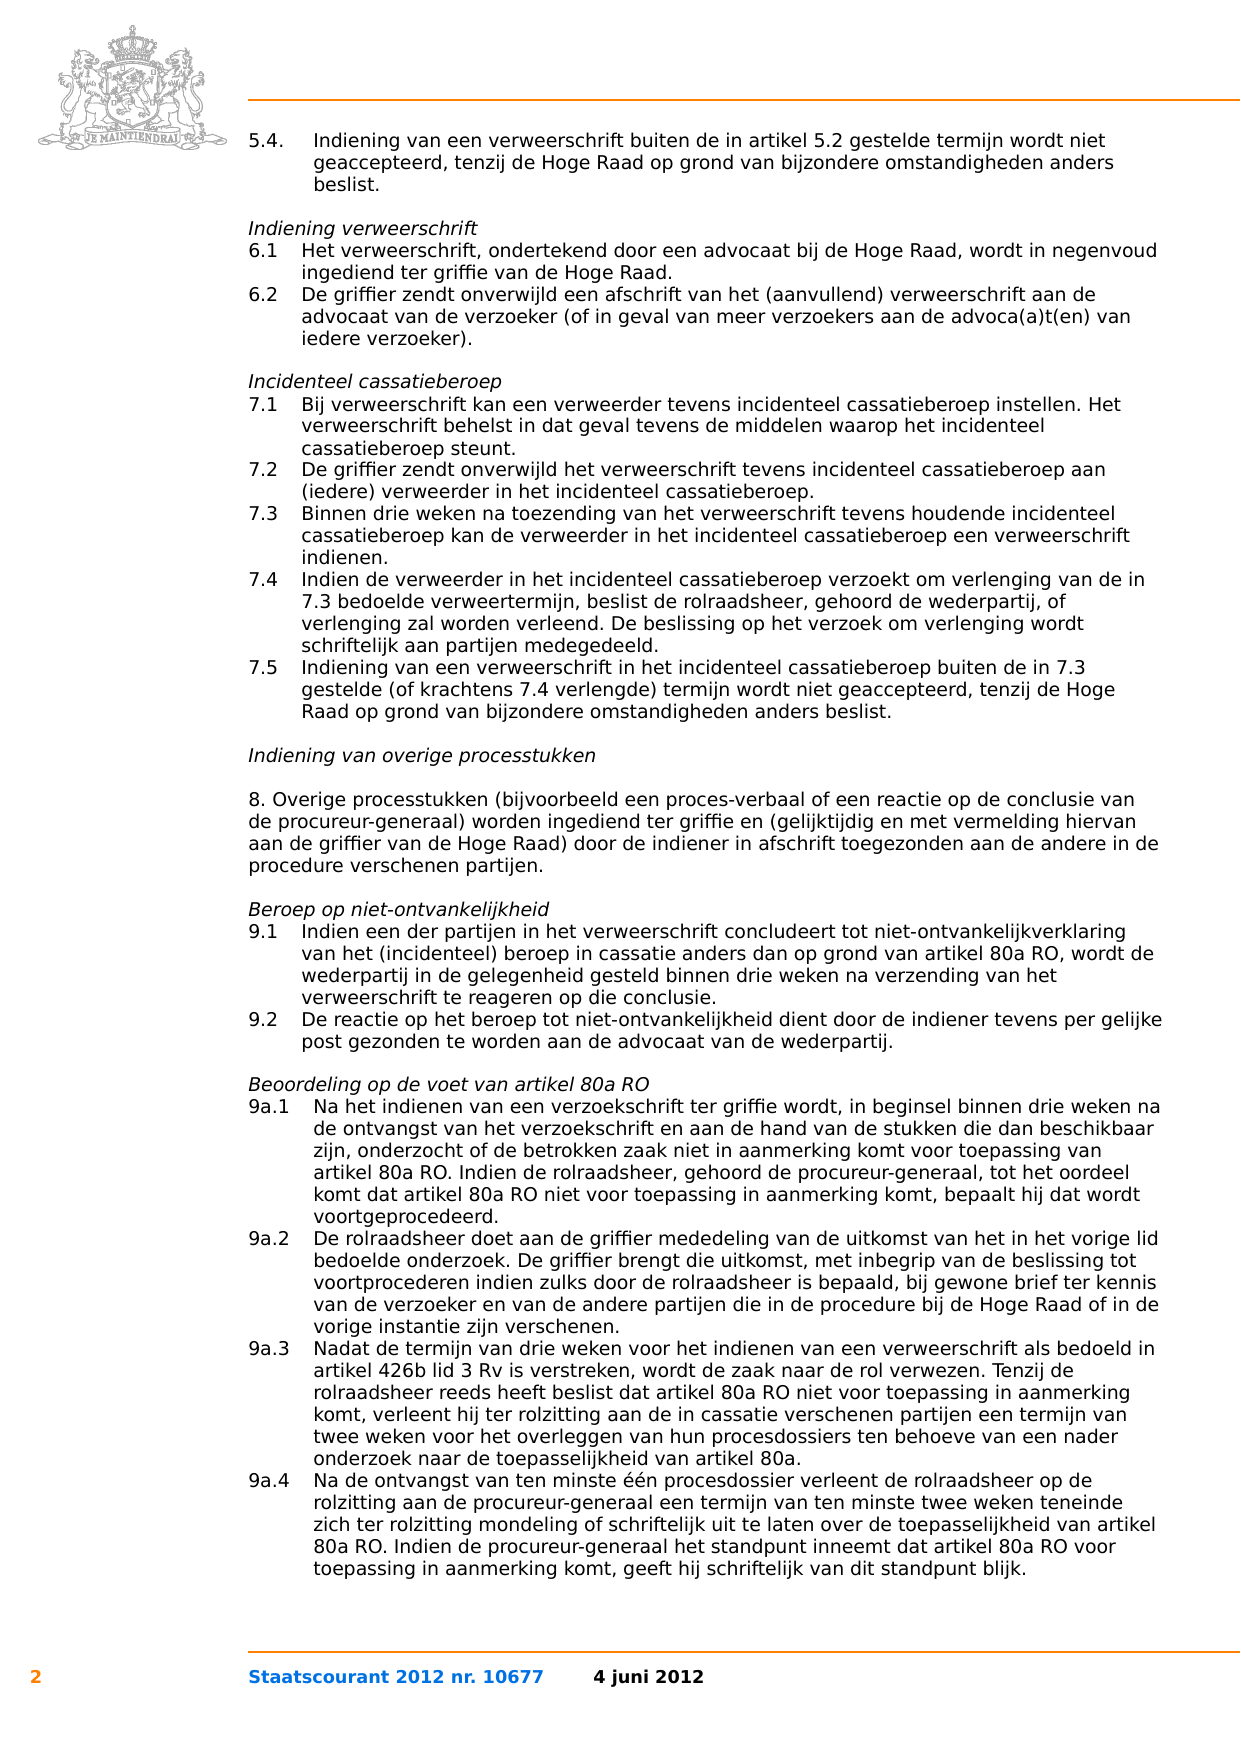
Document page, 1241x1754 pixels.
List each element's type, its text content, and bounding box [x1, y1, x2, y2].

subtitle Beroep op niet-ontvankelijkheid [248, 899, 1163, 921]
text 5.4. Indiening van een verweerschrift buiten de in artikel 5.2 gestelde termijn wordt niet geaccepteerd, tenzij de Hoge Raad op grond van bijzondere omstandigheden anders beslist. [248, 130, 1163, 196]
text 7.1 Bij verweerschrift kan een verweerder tevens incidenteel cassatieberoep instellen. Het verweerschrift behelst in dat geval tevens de middelen waarop het incidenteel cassatieberoep steunt. [248, 393, 1163, 459]
subtitle Indiening verweerschrift [248, 218, 1163, 240]
text 7.3 Binnen drie weken na toezending van het verweerschrift tevens houdende incidenteel cassatieberoep kan de verweerder in het incidenteel cassatieberoep een verweerschrift indienen. [248, 503, 1163, 569]
text 6.2 De griffier zendt onverwijld een afschrift van het (aanvullend) verweerschrift aan de advocaat van de verzoeker (of in geval van meer verzoekers aan de advoca(a)t(en) van iedere verzoeker). [248, 284, 1163, 349]
text 9a.4 Na de ontvangst van ten minste één procesdossier verleent de rolraadsheer op de rolzitting aan de procureur-generaal een termijn van ten minste twee weken teneinde zich ter rolzitting mondeling of schriftelijk uit te laten over de toepasselijkheid van artikel 80a RO. Indien de procureur-generaal het standpunt inneemt dat artikel 80a RO voor toepassing in aanmerking komt, geeft hij schriftelijk van dit standpunt blijk. [248, 1470, 1163, 1580]
text 8. Overige processtukken (bijvoorbeeld een proces-verbaal of een reactie op de conclusie van de procureur-generaal) worden ingediend ter griffie en (gelijktijdig en met vermelding hiervan aan de griffier van de Hoge Raad) door de indiener in afschrift toegezonden aan de andere in de procedure verschenen partijen. [248, 789, 1163, 877]
text 9a.1 Na het indienen van een verzoekschrift ter griffie wordt, in beginsel binnen drie weken na de ontvangst van het verzoekschrift en aan de hand van de stukken die dan beschikbaar zijn, onderzocht of de betrokken zaak niet in aanmerking komt voor toepassing van artikel 80a RO. Indien de rolraadsheer, gehoord de procureur-generaal, tot het oordeel komt dat artikel 80a RO niet voor toepassing in aanmerking komt, bepaalt hij dat wordt voortgeprocedeerd. [248, 1096, 1163, 1228]
text 9.1 Indien een der partijen in het verweerschrift concludeert tot niet-ontvankelijkverklaring van het (incidenteel) beroep in cassatie anders dan op grond van artikel 80a RO, wordt de wederpartij in de gelegenheid gesteld binnen drie weken na verzending van het verweerschrift te reageren op die conclusie. [248, 921, 1163, 1008]
subtitle Beoordeling op de voet van artikel 80a RO [248, 1074, 1163, 1096]
text 7.4 Indien de verweerder in het incidenteel cassatieberoep verzoekt om verlenging van de in 7.3 bedoelde verweertermijn, beslist de rolraadsheer, gehoord de wederpartij, of verlenging zal worden verleend. De beslissing op het verzoek om verlenging wordt schriftelijk aan partijen medegedeeld. [248, 569, 1163, 657]
text 9.2 De reactie op het beroep tot niet-ontvankelijkheid dient door de indiener tevens per gelijke post gezonden te worden aan de advocaat van de wederpartij. [248, 1008, 1163, 1052]
subtitle Indiening van overige processtukken [248, 745, 1163, 767]
text 7.5 Indiening van een verweerschrift in het incidenteel cassatieberoep buiten de in 7.3 gestelde (of krachtens 7.4 verlengde) termijn wordt niet geaccepteerd, tenzij de Hoge Raad op grond van bijzondere omstandigheden anders beslist. [248, 657, 1163, 723]
text 9a.3 Nadat de termijn van drie weken voor het indienen van een verweerschrift als bedoeld in artikel 426b lid 3 Rv is verstreken, wordt de zaak naar de rol verwezen. Tenzij de rolraadsheer reeds heeft beslist dat artikel 80a RO niet voor toepassing in aanmerking komt, verleent hij ter rolzitting aan de in cassatie verschenen partijen een termijn van twee weken voor het overleggen van hun procesdossiers ten behoeve van een nader onderzoek naar de toepasselijkheid van artikel 80a. [248, 1338, 1163, 1470]
subtitle Incidenteel cassatieberoep [248, 371, 1163, 393]
text 6.1 Het verweerschrift, ondertekend door een advocaat bij de Hoge Raad, wordt in negenvoud ingediend ter griffie van de Hoge Raad. [248, 240, 1163, 284]
text 9a.2 De rolraadsheer doet aan de griffier mededeling van de uitkomst van het in het vorige lid bedoelde onderzoek. De griffier brengt die uitkomst, met inbegrip van de beslissing tot voortprocederen indien zulks door de rolraadsheer is bepaald, bij gewone brief ter kennis van de verzoeker en van de andere partijen die in de procedure bij de Hoge Raad of in de vorige instantie zijn verschenen. [248, 1228, 1163, 1338]
picture [38, 25, 227, 150]
text 7.2 De griffier zendt onverwijld het verweerschrift tevens incidenteel cassatieberoep aan (iedere) verweerder in het incidenteel cassatieberoep. [248, 459, 1163, 503]
